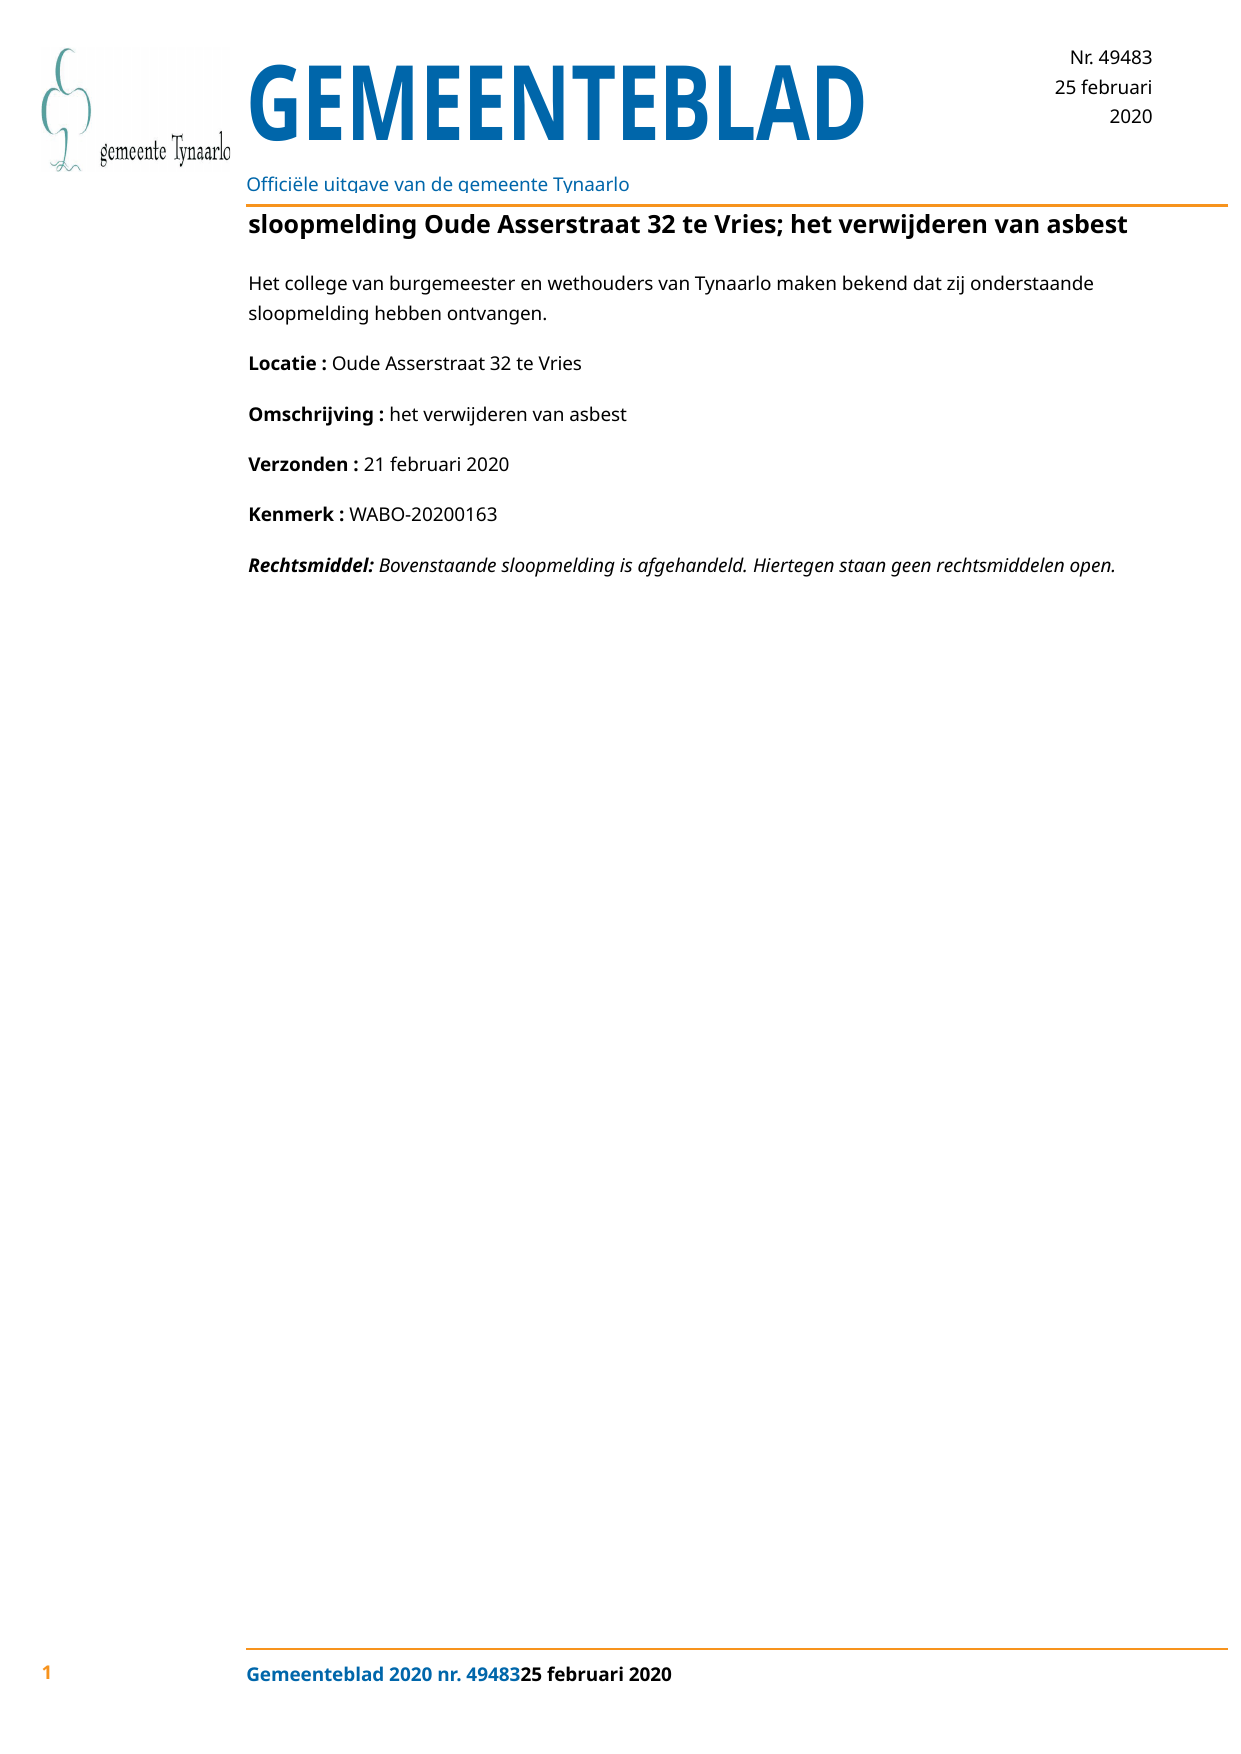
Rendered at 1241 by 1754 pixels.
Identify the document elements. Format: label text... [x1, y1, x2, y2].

text sloopmelding Oude Asserstraat 32 te Vries; het verwijderen van asbest [248, 207, 1152, 241]
picture [41, 47, 231, 172]
text Kenmerk : WABO-20200163 [248, 502, 1152, 527]
text Rechtsmiddel: Bovenstaande sloopmelding is afgehandeld. Hiertegen staan geen rechtsmiddelen open. [248, 552, 1152, 578]
text Verzonden : 21 februari 2020 [248, 451, 1152, 477]
text Het college van burgemeester en wethouders van Tynaarlo maken bekend dat zij onderstaande sloopmelding hebben ontvangen. [248, 270, 1152, 326]
text Omschrijving : het verwijderen van asbest [248, 401, 1152, 426]
text Locatie : Oude Asserstraat 32 te Vries [248, 350, 1152, 376]
